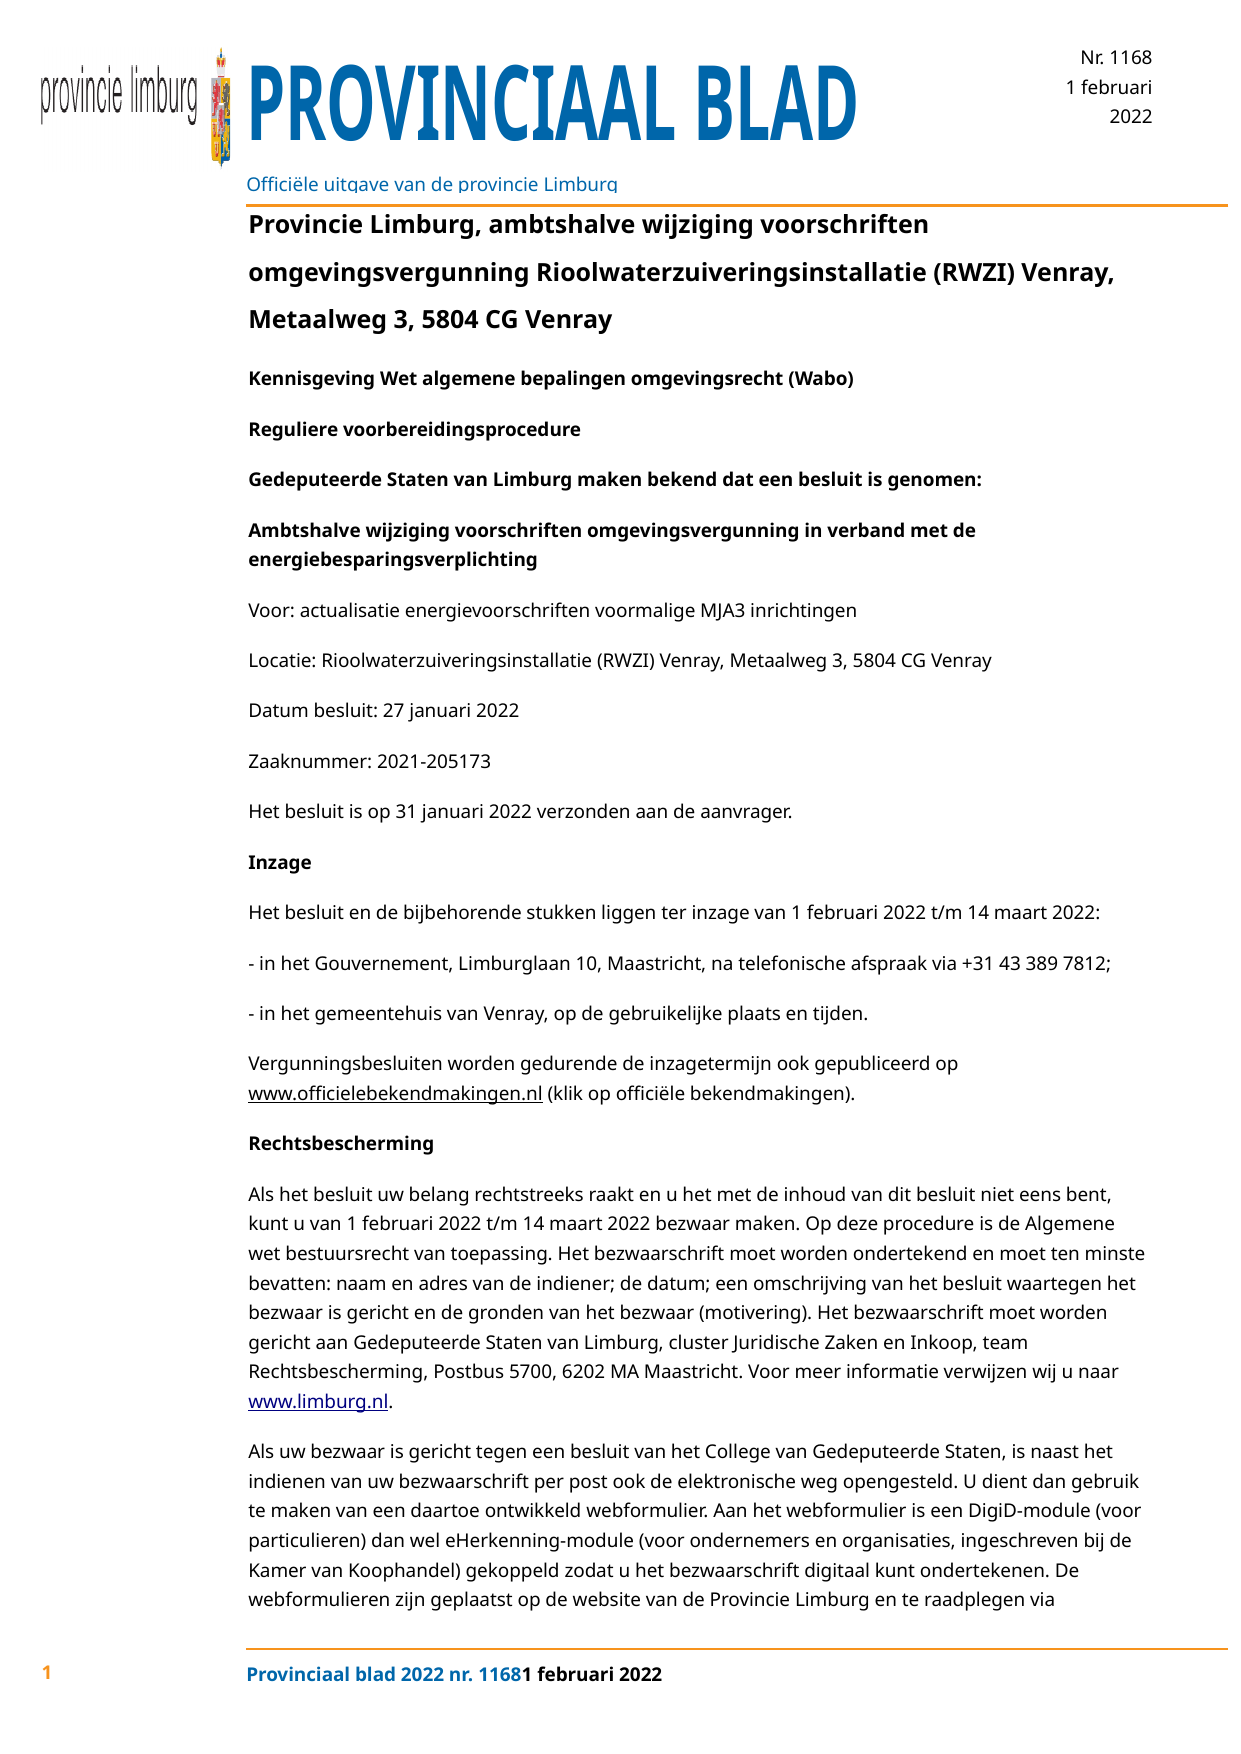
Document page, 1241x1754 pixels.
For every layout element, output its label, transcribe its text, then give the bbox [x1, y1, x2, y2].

text Gedeputeerde Staten van Limburg maken bekend dat een besluit is genomen: [248, 466, 1152, 492]
text Als uw bezwaar is gericht tegen een besluit van het College van Gedeputeerde Staten, is naast het indienen van uw bezwaarschrift per post ook de elektronische weg opengesteld. U dient dan gebruik te maken van een daartoe ontwikkeld webformulier. Aan het webformulier is een DigiD-module (voor particulieren) dan wel eHerkenning-module (voor ondernemers en organisaties, ingeschreven bij de Kamer van Koophandel) gekoppeld zodat u het bezwaarschrift digitaal kunt ondertekenen. De webformulieren zijn geplaatst op de website van de Provincie Limburg en te raadplegen via [248, 1438, 1152, 1612]
text Provincie Limburg, ambtshalve wijziging voorschriften omgevingsvergunning Rioolwaterzuiveringsinstallatie (RWZI) Venray, Metaalweg 3, 5804 CG Venray [248, 207, 1152, 336]
picture [41, 47, 231, 172]
text Locatie: Rioolwaterzuiveringsinstallatie (RWZI) Venray, Metaalweg 3, 5804 CG Venray [248, 647, 1152, 673]
text - in het Gouvernement, Limburglaan 10, Maastricht, na telefonische afspraak via +31 43 389 7812; [248, 950, 1152, 975]
text Inzage [248, 849, 1152, 874]
text Rechtsbescherming [248, 1131, 1152, 1156]
text Vergunningsbesluiten worden gedurende de inzagetermijn ook gepubliceerd op www.officielebekendmakingen.nl (klik op officiële bekendmakingen). [248, 1051, 1152, 1106]
text Als het besluit uw belang rechtstreeks raakt en u het met de inhoud van dit besluit niet eens bent, kunt u van 1 februari 2022 t/m 14 maart 2022 bezwaar maken. Op deze procedure is de Algemene wet bestuursrecht van toepassing. Het bezwaarschrift moet worden ondertekend en moet ten minste bevatten: naam en adres van de indiener; de datum; een omschrijving van het besluit waartegen het bezwaar is gericht en de gronden van het bezwaar (motivering). Het bezwaarschrift moet worden gericht aan Gedeputeerde Staten van Limburg, cluster Juridische Zaken en Inkoop, team Rechtsbescherming, Postbus 5700, 6202 MA Maastricht. Voor meer informatie verwijzen wij u naar www.limburg.nl. [248, 1181, 1152, 1414]
text - in het gemeentehuis van Venray, op de gebruikelijke plaats en tijden. [248, 1000, 1152, 1026]
text Datum besluit: 27 januari 2022 [248, 698, 1152, 723]
text Het besluit is op 31 januari 2022 verzonden aan de aanvrager. [248, 798, 1152, 824]
text Kennisgeving Wet algemene bepalingen omgevingsrecht (Wabo) [248, 366, 1152, 391]
text Ambtshalve wijziging voorschriften omgevingsvergunning in verband met de energiebesparingsverplichting [248, 517, 1152, 572]
text Zaaknummer: 2021-205173 [248, 748, 1152, 774]
text Het besluit en de bijbehorende stukken liggen ter inzage van 1 februari 2022 t/m 14 maart 2022: [248, 899, 1152, 925]
text Reguliere voorbereidingsprocedure [248, 416, 1152, 442]
text Voor: actualisatie energievoorschriften voormalige MJA3 inrichtingen [248, 597, 1152, 622]
